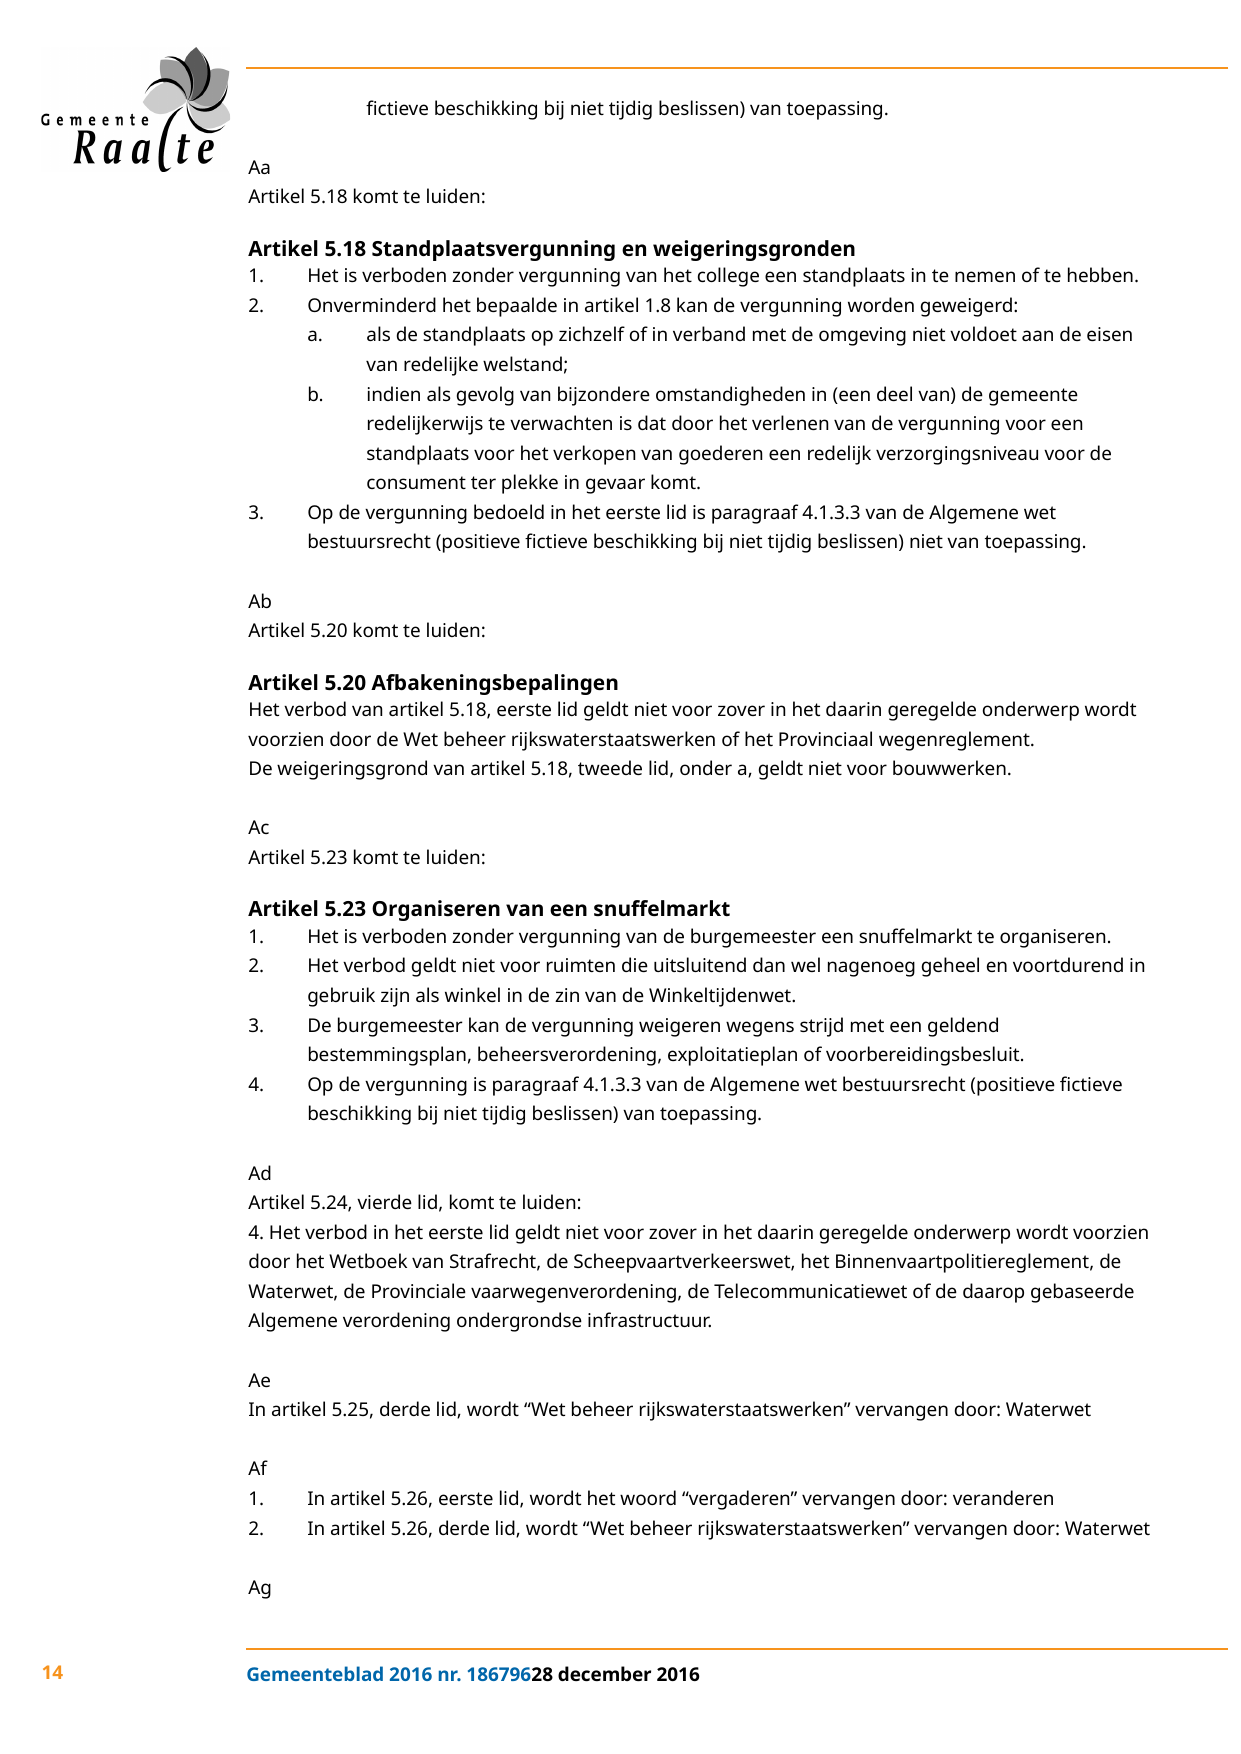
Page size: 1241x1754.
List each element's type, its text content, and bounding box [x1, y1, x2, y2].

text Ad [248, 1160, 1152, 1185]
list Het is verboden zonder vergunning van het college een standplaats in te nemen of te hebben. [248, 262, 1152, 288]
list Op de vergunning is paragraaf 4.1.3.3 van de Algemene wet bestuursrecht (positieve fictieve beschikking bij niet tijdig beslissen) van toepassing. [248, 1071, 1152, 1126]
list Het is verboden zonder vergunning van de burgemeester een snuffelmarkt te organiseren. [248, 923, 1152, 949]
text Artikel 5.20 Afbakeningsbepalingen [248, 668, 1152, 696]
text 4. Het verbod in het eerste lid geldt niet voor zover in het daarin geregelde onderwerp wordt voorzien door het Wetboek van Strafrecht, de Scheepvaartverkeerswet, het Binnenvaartpolitiereglement, de Waterwet, de Provinciale vaarwegenverordening, de Telecommunicatiewet of de daarop gebaseerde Algemene verordening ondergrondse infrastructuur. [248, 1219, 1152, 1333]
list indien als gevolg van bijzondere omstandigheden in (een deel van) de gemeente redelijkerwijs te verwachten is dat door het verlenen van de vergunning voor een standplaats voor het verkopen van goederen een redelijk verzorgingsniveau voor de consument ter plekke in gevaar komt. [307, 381, 1152, 495]
list De burgemeester kan de vergunning weigeren wegens strijd met een geldend bestemmingsplan, beheersverordening, exploitatieplan of voorbereidingsbesluit. [248, 1012, 1152, 1067]
text Artikel 5.23 komt te luiden: [248, 844, 1152, 870]
text Ab [248, 588, 1152, 613]
list als de standplaats op zichzelf of in verband met de omgeving niet voldoet aan de eisen van redelijke welstand; [307, 322, 1152, 377]
list In artikel 5.26, derde lid, wordt “Wet beheer rijkswaterstaatswerken” vervangen door: Waterwet [248, 1515, 1152, 1540]
text Artikel 5.20 komt te luiden: [248, 617, 1152, 643]
list fictieve beschikking bij niet tijdig beslissen) van toepassing. [307, 95, 1152, 121]
text De weigeringsgrond van artikel 5.18, tweede lid, onder a, geldt niet voor bouwwerken. [248, 755, 1152, 781]
text Aa [248, 154, 1152, 180]
list In artikel 5.26, eerste lid, wordt het woord “vergaderen” vervangen door: veranderen [248, 1485, 1152, 1511]
text Ac [248, 814, 1152, 840]
list Onverminderd het bepaalde in artikel 1.8 kan de vergunning worden geweigerd: [248, 292, 1152, 318]
text Af [248, 1456, 1152, 1481]
text In artikel 5.25, derde lid, wordt “Wet beheer rijkswaterstaatswerken” vervangen door: Waterwet [248, 1396, 1152, 1422]
text Artikel 5.23 Organiseren van een snuffelmarkt [248, 894, 1152, 923]
text Artikel 5.18 komt te luiden: [248, 183, 1152, 209]
text Artikel 5.18 Standplaatsvergunning en weigeringsgronden [248, 234, 1152, 262]
list Op de vergunning bedoeld in het eerste lid is paragraaf 4.1.3.3 van de Algemene wet bestuursrecht (positieve fictieve beschikking bij niet tijdig beslissen) niet van toepassing. [248, 499, 1152, 554]
text Ae [248, 1367, 1152, 1392]
text Het verbod van artikel 5.18, eerste lid geldt niet voor zover in het daarin geregelde onderwerp wordt voorzien door de Wet beheer rijkswaterstaatswerken of het Provinciaal wegenreglement. [248, 696, 1152, 752]
list Het verbod geldt niet voor ruimten die uitsluitend dan wel nagenoeg geheel en voortdurend in gebruik zijn als winkel in de zin van de Winkeltijdenwet. [248, 953, 1152, 1008]
text Ag [248, 1574, 1152, 1599]
text Artikel 5.24, vierde lid, komt te luiden: [248, 1189, 1152, 1215]
picture [41, 47, 231, 172]
